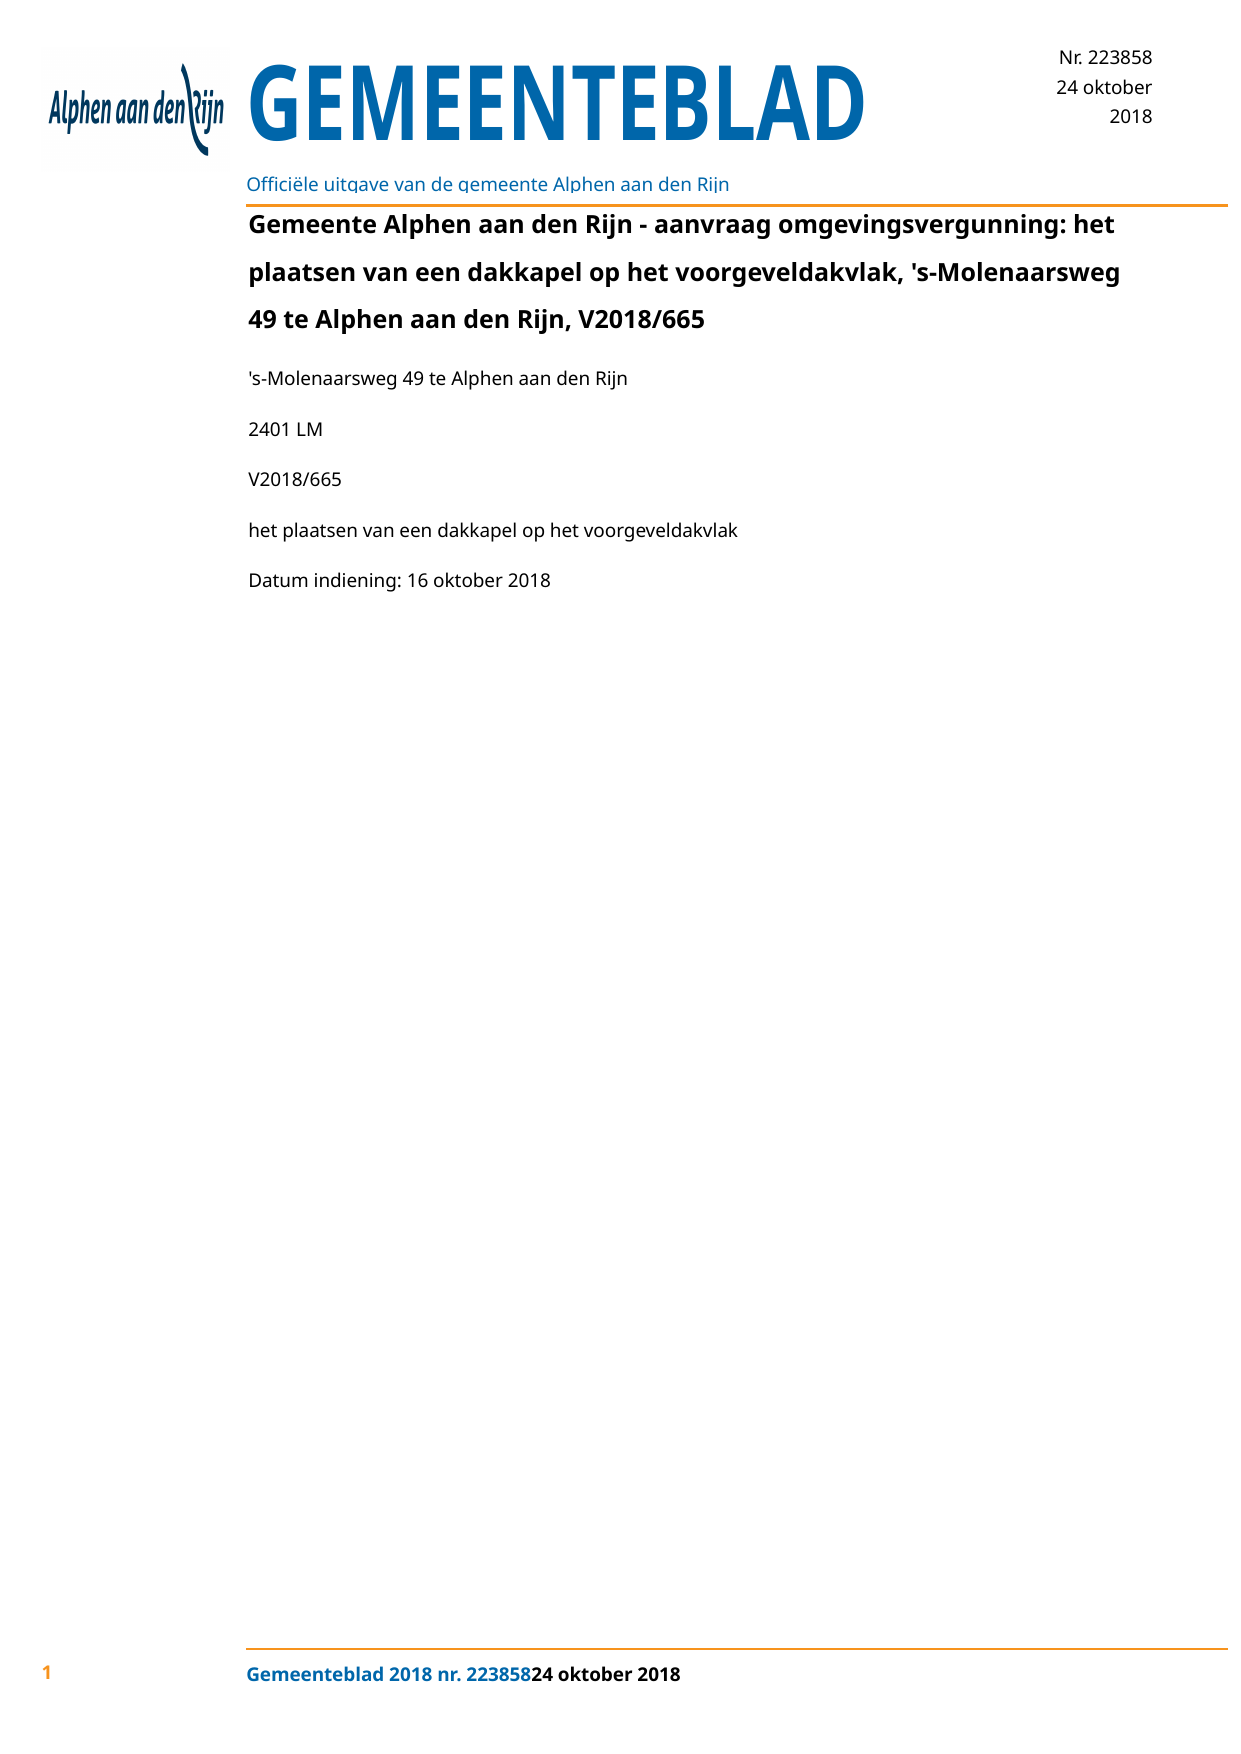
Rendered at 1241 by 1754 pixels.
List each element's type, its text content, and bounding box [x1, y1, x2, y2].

text Gemeente Alphen aan den Rijn - aanvraag omgevingsvergunning: het plaatsen van een dakkapel op het voorgeveldakvlak, 's-Molenaarsweg 49 te Alphen aan den Rijn, V2018/665 [248, 207, 1152, 336]
text het plaatsen van een dakkapel op het voorgeveldakvlak [248, 517, 1152, 542]
picture [41, 47, 231, 172]
text V2018/665 [248, 466, 1152, 492]
text Datum indiening: 16 oktober 2018 [248, 567, 1152, 593]
text 's-Molenaarsweg 49 te Alphen aan den Rijn [248, 366, 1152, 391]
text 2401 LM [248, 416, 1152, 442]
